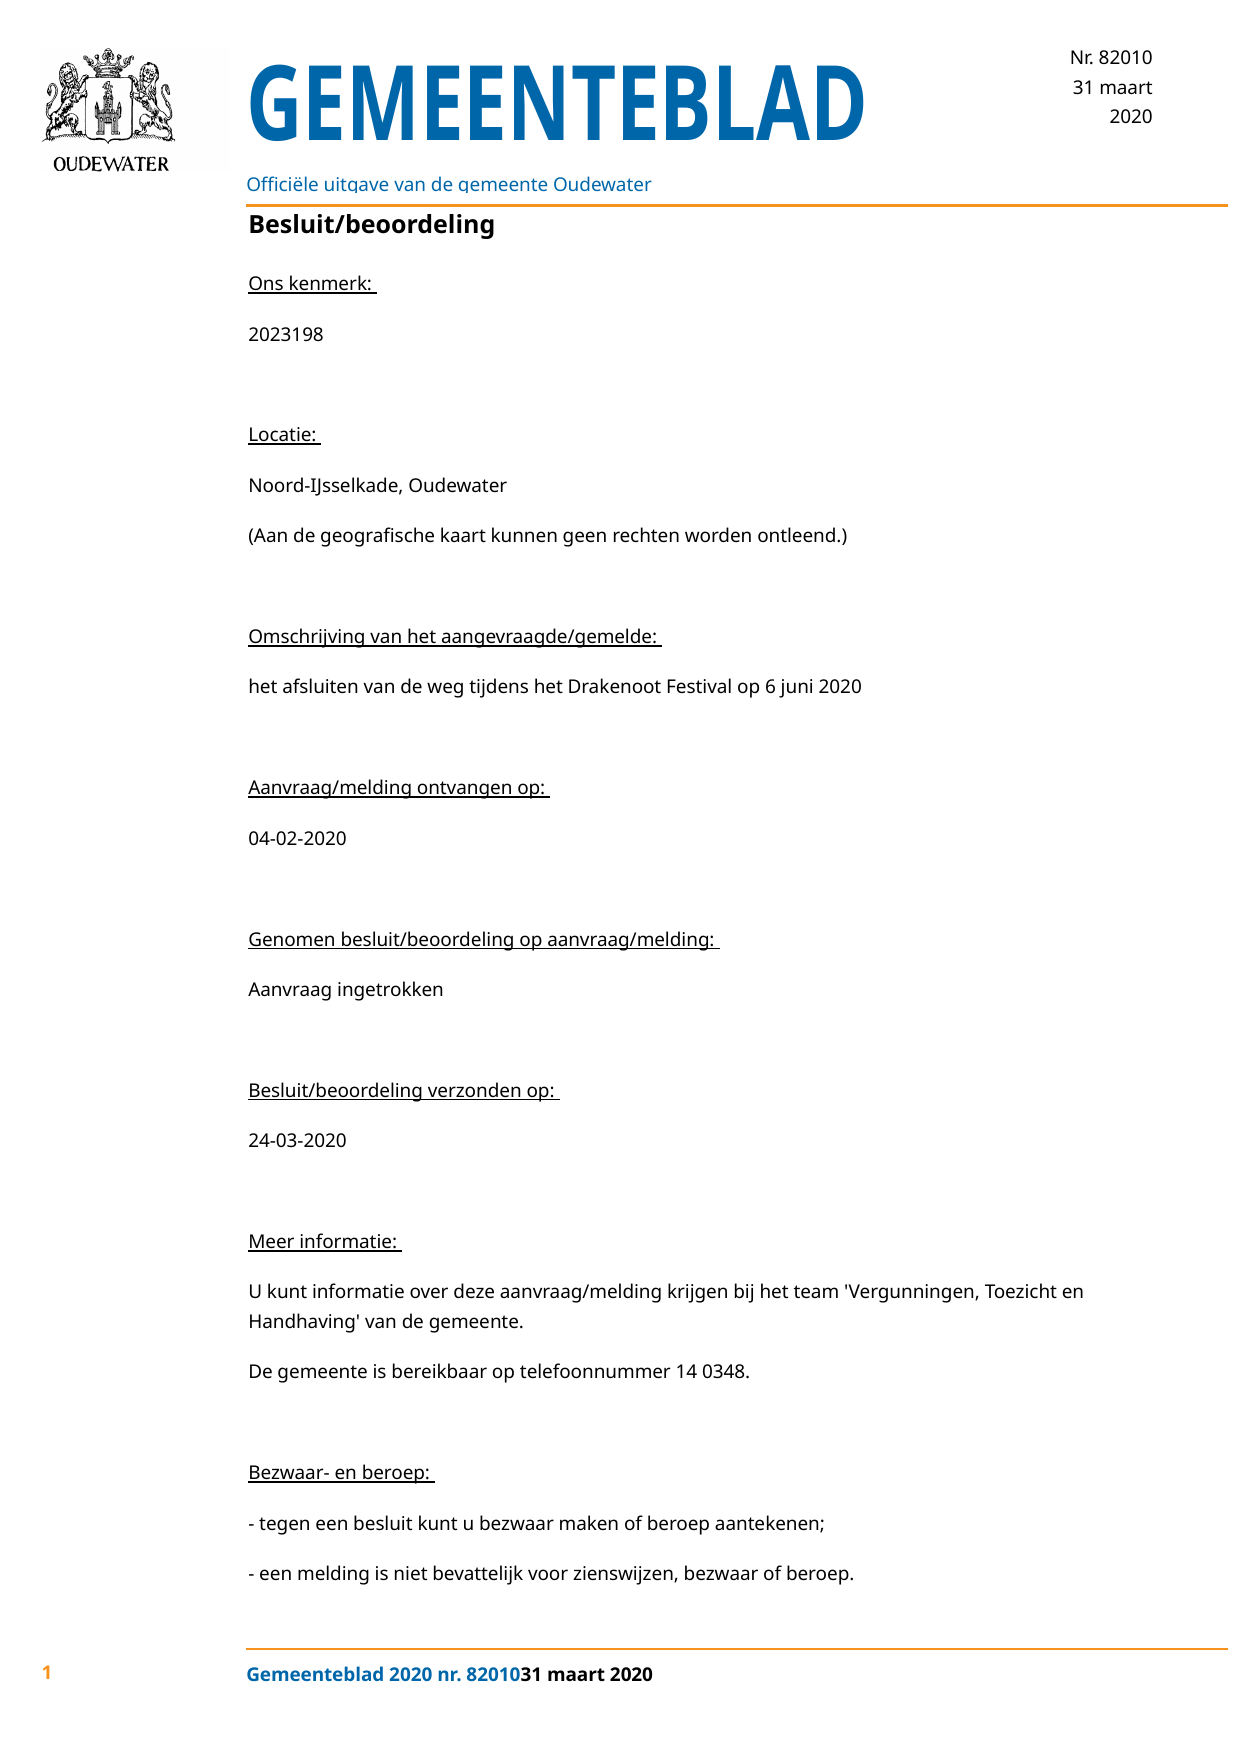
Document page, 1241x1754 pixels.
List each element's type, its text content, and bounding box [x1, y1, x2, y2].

text U kunt informatie over deze aanvraag/melding krijgen bij het team 'Vergunningen, Toezicht en Handhaving' van de gemeente. [248, 1279, 1152, 1334]
text Omschrijving van het aangevraagde/gemelde: [248, 623, 1152, 649]
text 2023198 [248, 321, 1152, 346]
picture [41, 47, 231, 172]
text 04-02-2020 [248, 825, 1152, 851]
text het afsluiten van de weg tijdens het Drakenoot Festival op 6 juni 2020 [248, 674, 1152, 699]
text Besluit/beoordeling verzonden op: [248, 1077, 1152, 1103]
text Locatie: [248, 422, 1152, 447]
text Bezwaar- en beroep: [248, 1459, 1152, 1485]
text 24-03-2020 [248, 1127, 1152, 1153]
text Aanvraag ingetrokken [248, 976, 1152, 1002]
text Genomen besluit/beoordeling op aanvraag/melding: [248, 926, 1152, 951]
text Noord-IJsselkade, Oudewater [248, 472, 1152, 498]
text - tegen een besluit kunt u bezwaar maken of beroep aantekenen; [248, 1510, 1152, 1536]
text Aanvraag/melding ontvangen op: [248, 774, 1152, 800]
text - een melding is niet bevattelijk voor zienswijzen, bezwaar of beroep. [248, 1560, 1152, 1586]
text (Aan de geografische kaart kunnen geen rechten worden ontleend.) [248, 522, 1152, 548]
text Besluit/beoordeling [248, 207, 1152, 241]
text Ons kenmerk: [248, 270, 1152, 296]
text De gemeente is bereikbaar op telefoonnummer 14 0348. [248, 1359, 1152, 1384]
text Meer informatie: [248, 1228, 1152, 1254]
